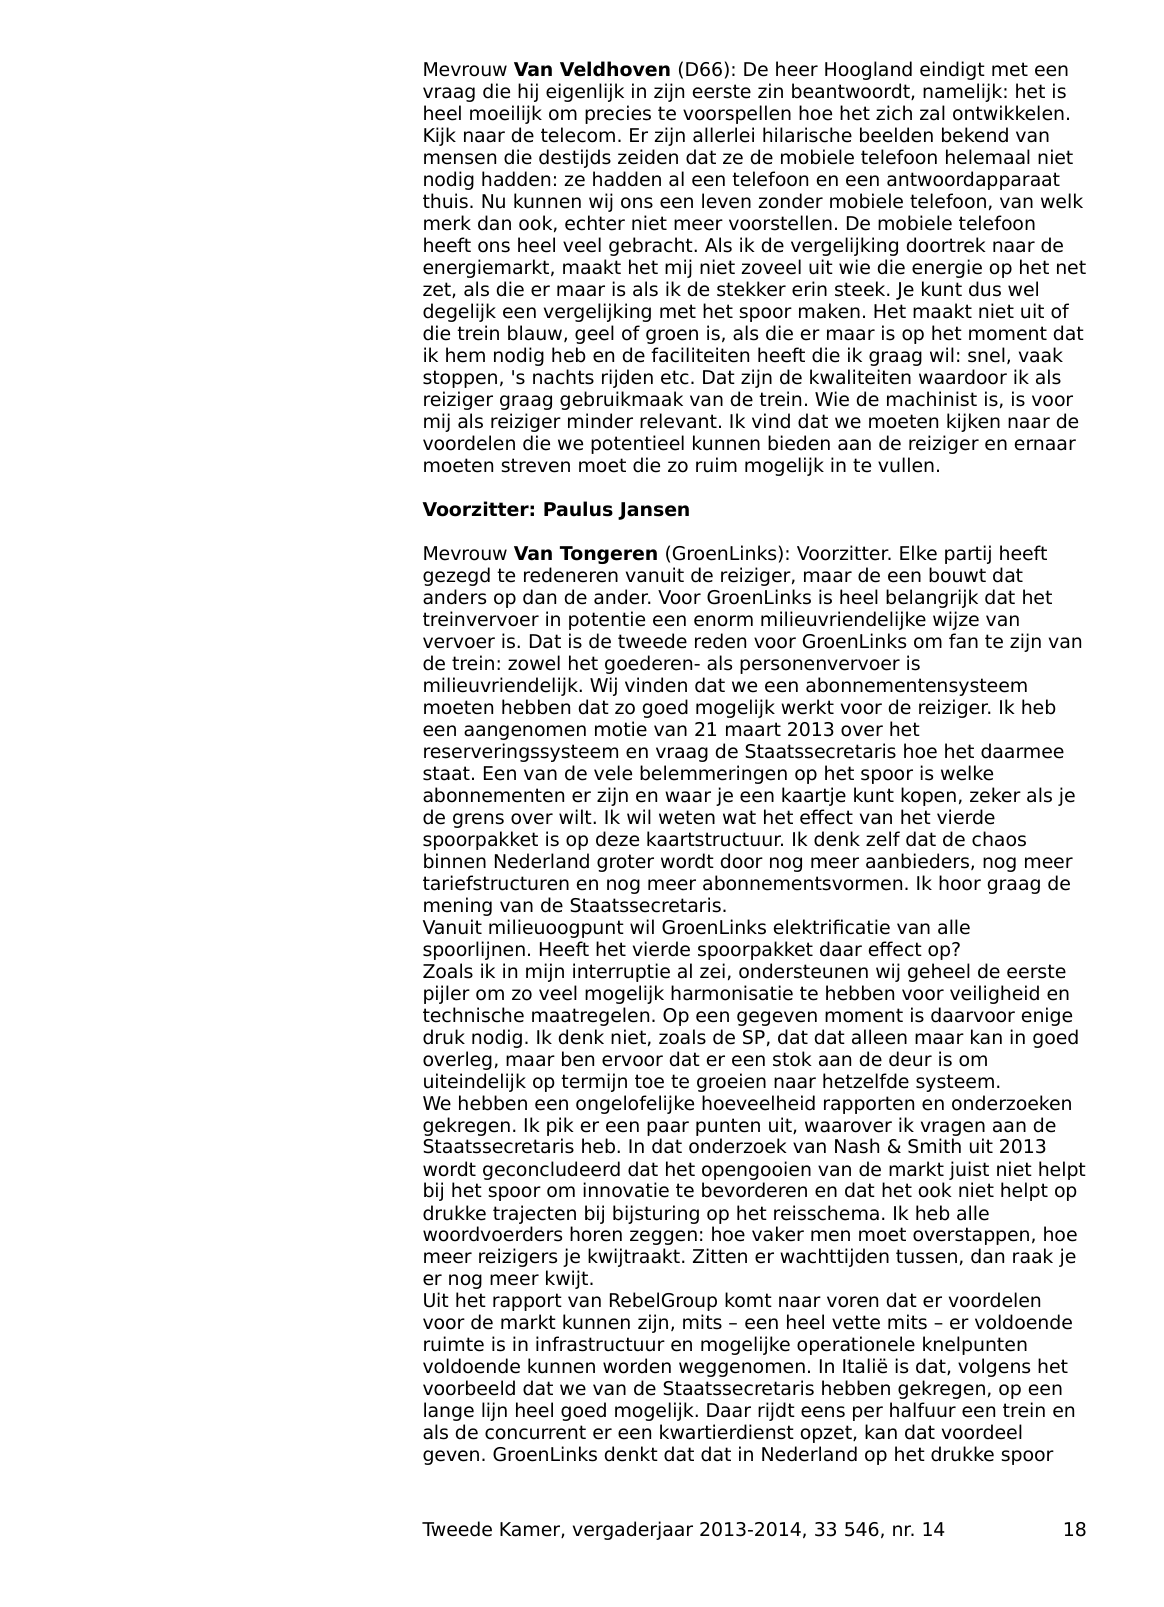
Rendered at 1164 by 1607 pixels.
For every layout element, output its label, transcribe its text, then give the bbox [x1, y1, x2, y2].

text Zoals ik in mijn interruptie al zei, ondersteunen wij geheel de eerste pijler om zo veel mogelijk harmonisatie te hebben voor veiligheid en technische maatregelen. Op een gegeven moment is daarvoor enige druk nodig. Ik denk niet, zoals de SP, dat dat alleen maar kan in goed overleg, maar ben ervoor dat er een stok aan de deur is om uiteindelijk op termijn toe te groeien naar hetzelfde systeem. [422, 961, 1087, 1092]
text Mevrouw Van Tongeren (GroenLinks): Voorzitter. Elke partij heeft gezegd te redeneren vanuit de reiziger, maar de een bouwt dat anders op dan de ander. Voor GroenLinks is heel belangrijk dat het treinvervoer in potentie een enorm milieuvriendelijke wijze van vervoer is. Dat is de tweede reden voor GroenLinks om fan te zijn van de trein: zowel het goederen- als personenvervoer is milieuvriendelijk. Wij vinden dat we een abonnementensysteem moeten hebben dat zo goed mogelijk werkt voor de reiziger. Ik heb een aangenomen motie van 21 maart 2013 over het reserveringssysteem en vraag de Staatssecretaris hoe het daarmee staat. Een van de vele belemmeringen op het spoor is welke abonnementen er zijn en waar je een kaartje kunt kopen, zeker als je de grens over wilt. Ik wil weten wat het effect van het vierde spoorpakket is op deze kaartstructuur. Ik denk zelf dat de chaos binnen Nederland groter wordt door nog meer aanbieders, nog meer tariefstructuren en nog meer abonnementsvormen. Ik hoor graag de mening van de Staatssecretaris. [422, 543, 1087, 917]
text We hebben een ongelofelijke hoeveelheid rapporten en onderzoeken gekregen. Ik pik er een paar punten uit, waarover ik vragen aan de Staatssecretaris heb. In dat onderzoek van Nash & Smith uit 2013 wordt geconcludeerd dat het opengooien van de markt juist niet helpt bij het spoor om innovatie te bevorderen en dat het ook niet helpt op drukke trajecten bij bijsturing op het reisschema. Ik heb alle woordvoerders horen zeggen: hoe vaker men moet overstappen, hoe meer reizigers je kwijtraakt. Zitten er wachttijden tussen, dan raak je er nog meer kwijt. [422, 1092, 1087, 1290]
text Uit het rapport van RebelGroup komt naar voren dat er voordelen voor de markt kunnen zijn, mits – een heel vette mits – er voldoende ruimte is in infrastructuur en mogelijke operationele knelpunten voldoende kunnen worden weggenomen. In Italië is dat, volgens het voorbeeld dat we van de Staatssecretaris hebben gekregen, op een lange lijn heel goed mogelijk. Daar rijdt eens per halfuur een trein en als de concurrent er een kwartierdienst opzet, kan dat voordeel geven. GroenLinks denkt dat dat in Nederland op het drukke spoor [422, 1290, 1087, 1466]
text Mevrouw Van Veldhoven (D66): De heer Hoogland eindigt met een vraag die hij eigenlijk in zijn eerste zin beantwoordt, namelijk: het is heel moeilijk om precies te voorspellen hoe het zich zal ontwikkelen. Kijk naar de telecom. Er zijn allerlei hilarische beelden bekend van mensen die destijds zeiden dat ze de mobiele telefoon helemaal niet nodig hadden: ze hadden al een telefoon en een antwoordapparaat thuis. Nu kunnen wij ons een leven zonder mobiele telefoon, van welk merk dan ook, echter niet meer voorstellen. De mobiele telefoon heeft ons heel veel gebracht. Als ik de vergelijking doortrek naar de energiemarkt, maakt het mij niet zoveel uit wie die energie op het net zet, als die er maar is als ik de stekker erin steek. Je kunt dus wel degelijk een vergelijking met het spoor maken. Het maakt niet uit of die trein blauw, geel of groen is, als die er maar is op het moment dat ik hem nodig heb en de faciliteiten heeft die ik graag wil: snel, vaak stoppen, 's nachts rijden etc. Dat zijn de kwaliteiten waardoor ik als reiziger graag gebruikmaak van de trein. Wie de machinist is, is voor mij als reiziger minder relevant. Ik vind dat we moeten kijken naar de voordelen die we potentieel kunnen bieden aan de reiziger en ernaar moeten streven moet die zo ruim mogelijk in te vullen. [422, 59, 1087, 477]
subtitle Voorzitter: Paulus Jansen [422, 499, 1087, 521]
text Vanuit milieuoogpunt wil GroenLinks elektrificatie van alle spoorlijnen. Heeft het vierde spoorpakket daar effect op? [422, 917, 1087, 961]
